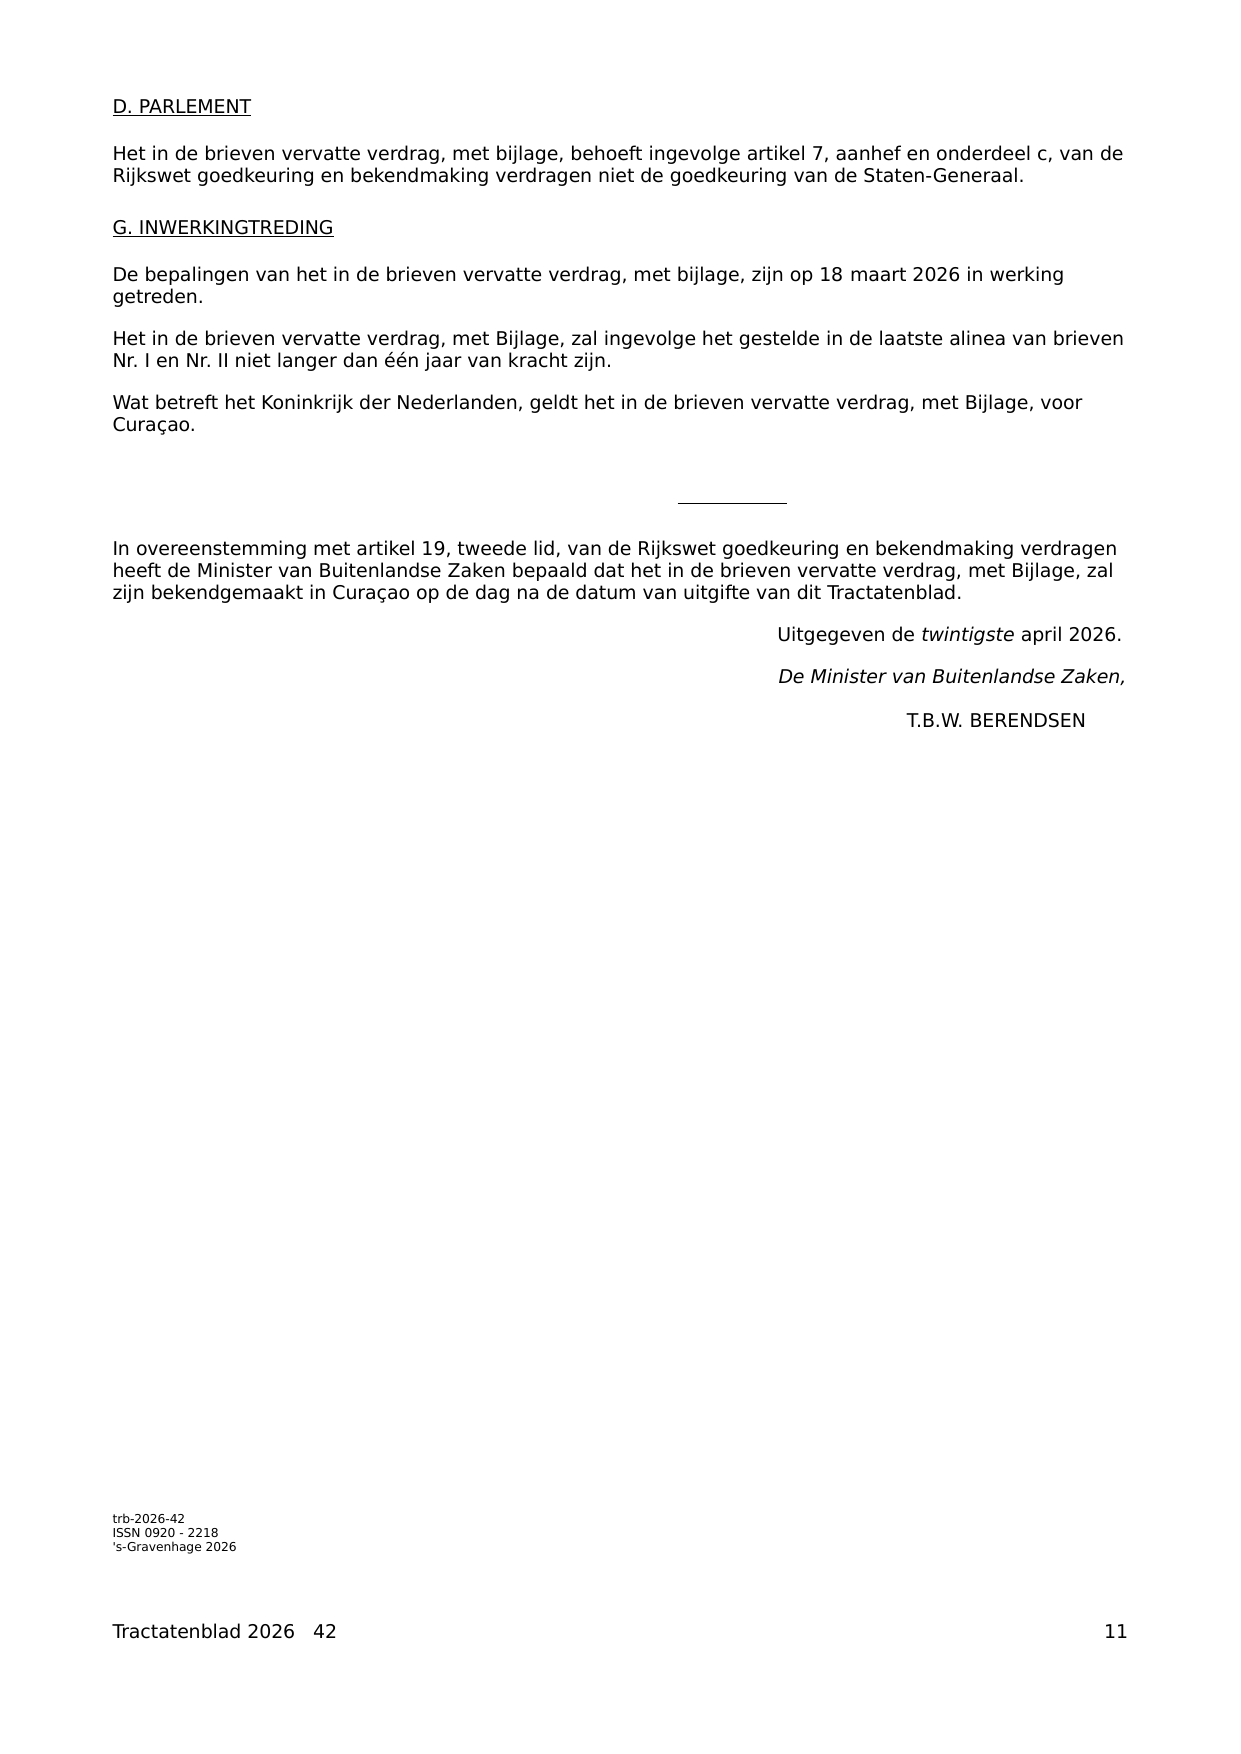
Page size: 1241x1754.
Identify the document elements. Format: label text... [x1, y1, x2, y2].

text Het in de brieven vervatte verdrag, met Bijlage, zal ingevolge het gestelde in de laatste alinea van brieven Nr. I en Nr. II niet langer dan één jaar van kracht zijn. [112, 328, 1128, 372]
text In overeenstemming met artikel 19, tweede lid, van de Rijkswet goedkeuring en bekendmaking verdragen heeft de Minister van Buitenlandse Zaken bepaald dat het in de brieven vervatte verdrag, met Bijlage, zal zijn bekendgemaakt in Curaçao op de dag na de datum van uitgifte van dit Tractatenblad. [112, 538, 1128, 604]
text De Minister van Buitenlandse Zaken, T.B.W. BERENDSEN [112, 666, 1128, 732]
subtitle D. PARLEMENT [112, 96, 1128, 118]
text De bepalingen van het in de brieven vervatte verdrag, met bijlage, zijn op 18 maart 2026 in werking getreden. [112, 264, 1128, 308]
text Wat betreft het Koninkrijk der Nederlanden, geldt het in de brieven vervatte verdrag, met Bijlage, voor Curaçao. [112, 392, 1128, 436]
subtitle G. INWERKINGTREDING [112, 217, 1128, 239]
text Het in de brieven vervatte verdrag, met bijlage, behoeft ingevolge artikel 7, aanhef en onderdeel c, van de Rijkswet goedkeuring en bekendmaking verdragen niet de goedkeuring van de Staten-Generaal. [112, 143, 1128, 187]
text Uitgegeven de twintigste april 2026. [112, 624, 1128, 646]
text 's-Gravenhage 2026 [112, 1540, 346, 1554]
text trb-2026-42 [112, 1512, 346, 1526]
text ISSN 0920 - 2218 [112, 1526, 346, 1540]
